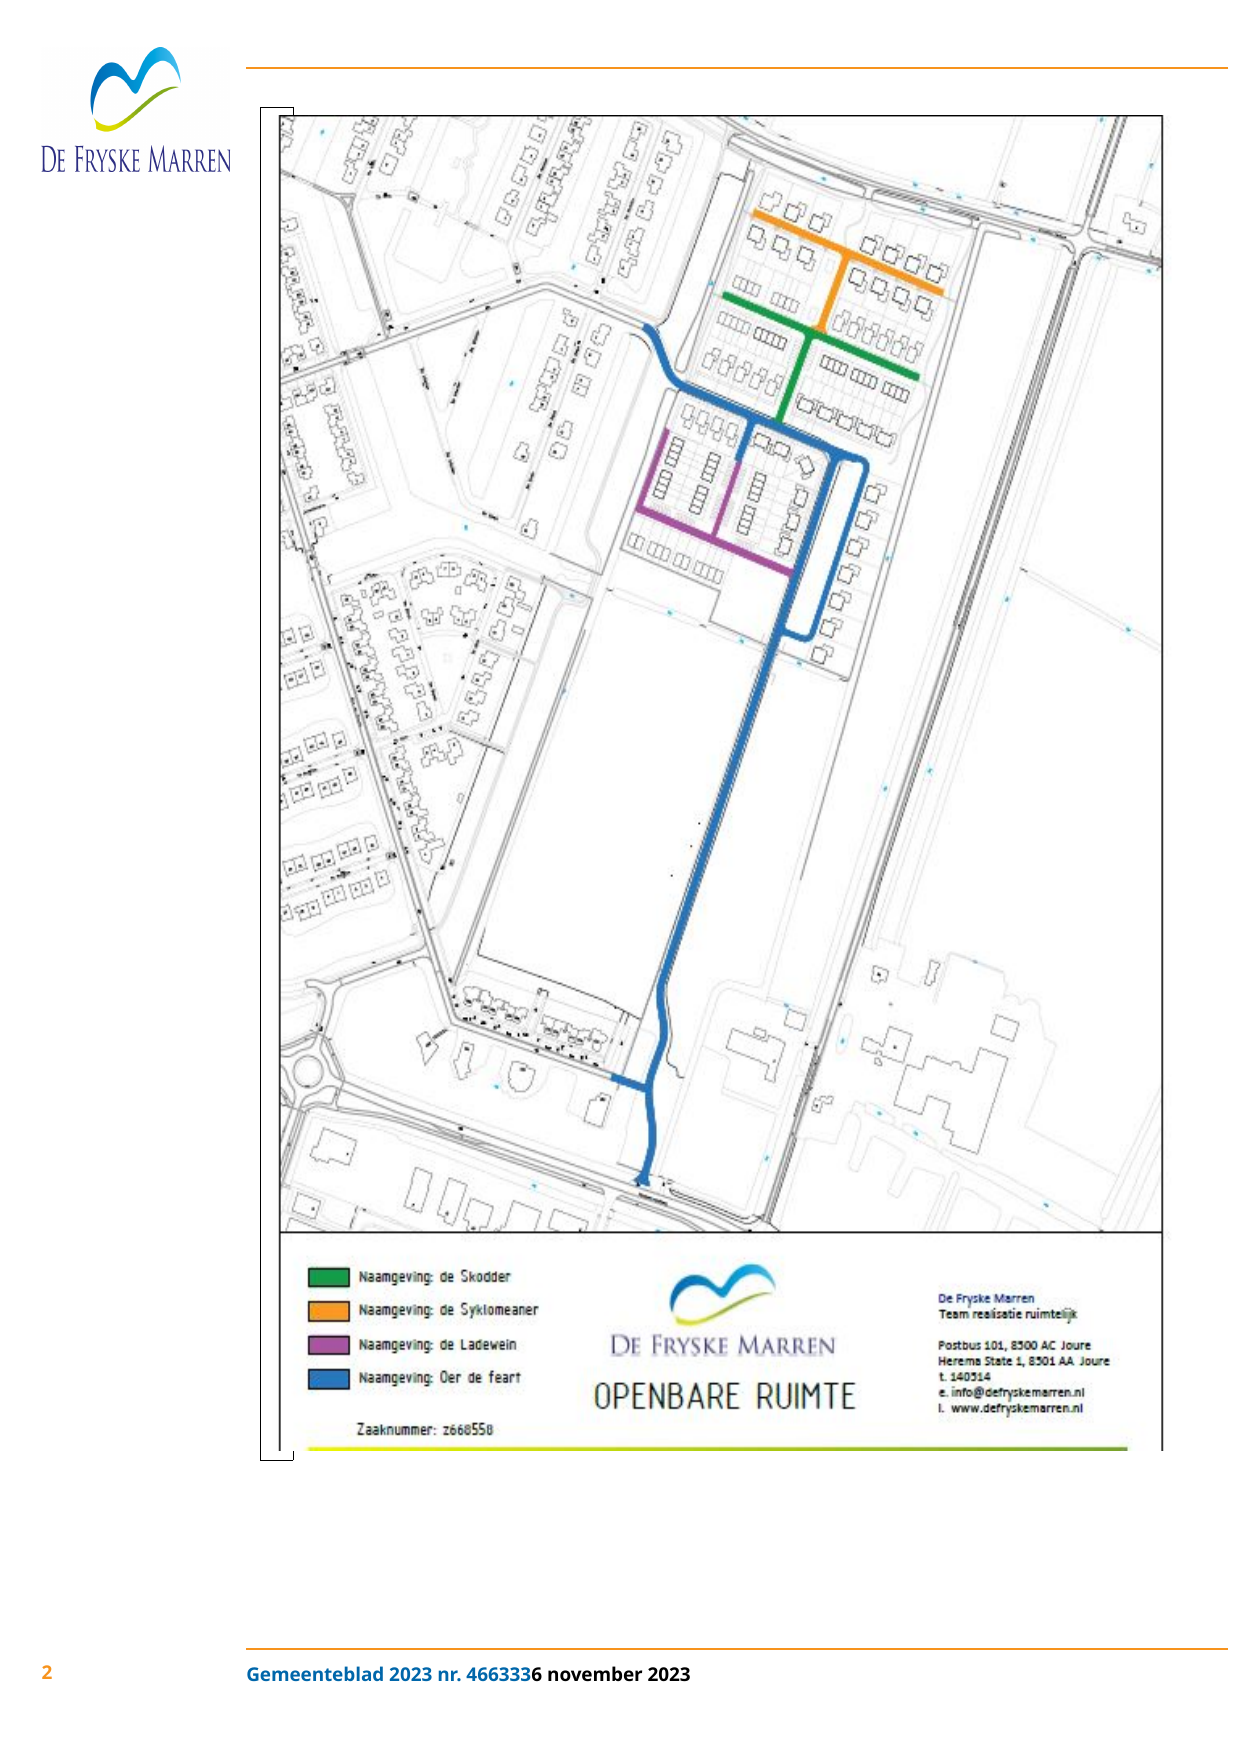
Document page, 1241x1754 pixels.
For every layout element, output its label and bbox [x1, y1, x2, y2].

picture [268, 115, 1173, 1451]
picture [41, 47, 231, 172]
